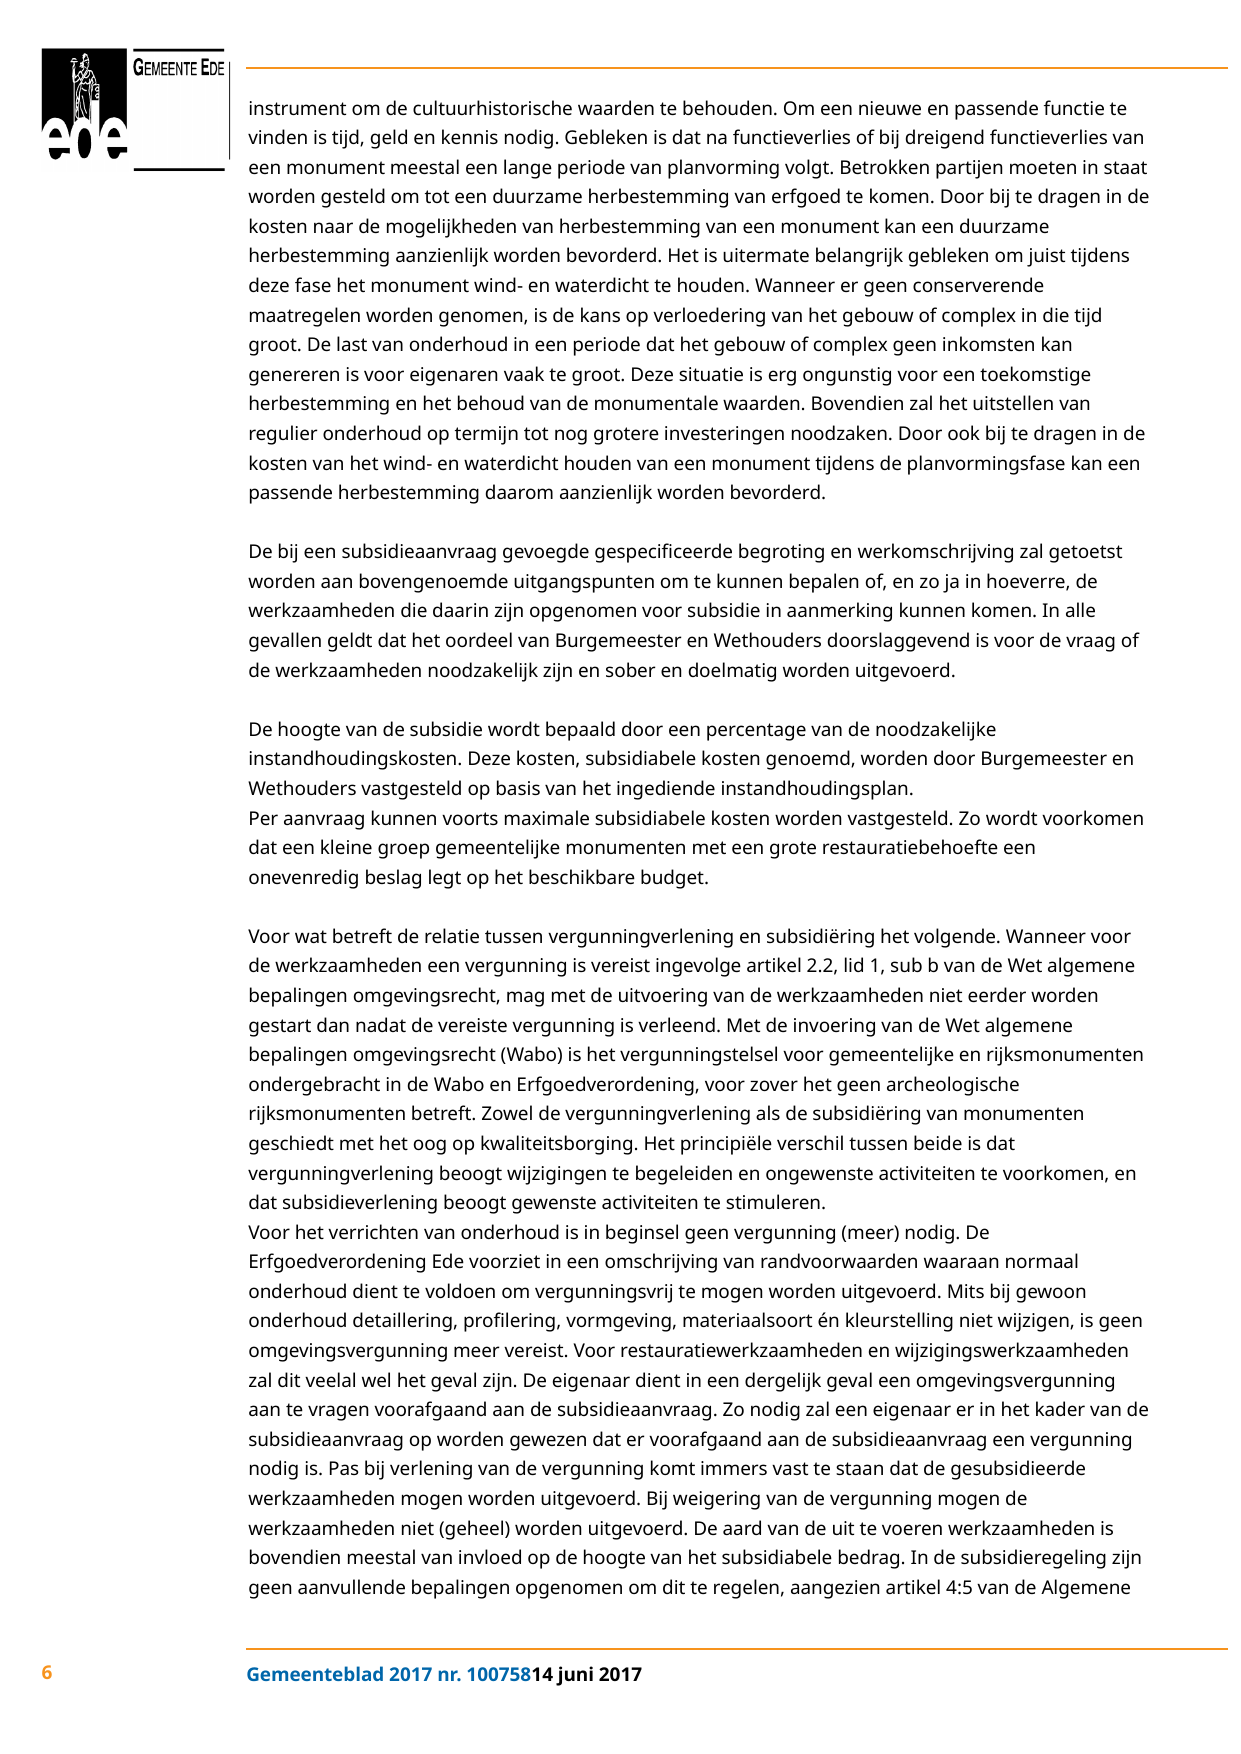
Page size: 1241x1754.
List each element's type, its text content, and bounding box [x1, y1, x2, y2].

text Voor het verrichten van onderhoud is in beginsel geen vergunning (meer) nodig. De Erfgoedverordening Ede voorziet in een omschrijving van randvoorwaarden waaraan normaal onderhoud dient te voldoen om vergunningsvrij te mogen worden uitgevoerd. Mits bij gewoon onderhoud detaillering, profilering, vormgeving, materiaalsoort én kleurstelling niet wijzigen, is geen omgevingsvergunning meer vereist. Voor restauratiewerkzaamheden en wijzigingswerkzaamheden zal dit veelal wel het geval zijn. De eigenaar dient in een dergelijk geval een omgevingsvergunning aan te vragen voorafgaand aan de subsidieaanvraag. Zo nodig zal een eigenaar er in het kader van de subsidieaanvraag op worden gewezen dat er voorafgaand aan de subsidieaanvraag een vergunning nodig is. Pas bij verlening van de vergunning komt immers vast te staan dat de gesubsidieerde werkzaamheden mogen worden uitgevoerd. Bij weigering van de vergunning mogen de werkzaamheden niet (geheel) worden uitgevoerd. De aard van de uit te voeren werkzaamheden is bovendien meestal van invloed op de hoogte van het subsidiabele bedrag. In de subsidieregeling zijn geen aanvullende bepalingen opgenomen om dit te regelen, aangezien artikel 4:5 van de Algemene [248, 1219, 1152, 1600]
picture [41, 47, 231, 172]
text instrument om de cultuurhistorische waarden te behouden. Om een nieuwe en passende functie te vinden is tijd, geld en kennis nodig. Gebleken is dat na functieverlies of bij dreigend functieverlies van een monument meestal een lange periode van planvorming volgt. Betrokken partijen moeten in staat worden gesteld om tot een duurzame herbestemming van erfgoed te komen. Door bij te dragen in de kosten naar de mogelijkheden van herbestemming van een monument kan een duurzame herbestemming aanzienlijk worden bevorderd. Het is uitermate belangrijk gebleken om juist tijdens deze fase het monument wind- en waterdicht te houden. Wanneer er geen conserverende maatregelen worden genomen, is de kans op verloedering van het gebouw of complex in die tijd groot. De last van onderhoud in een periode dat het gebouw of complex geen inkomsten kan genereren is voor eigenaren vaak te groot. Deze situatie is erg ongunstig voor een toekomstige herbestemming en het behoud van de monumentale waarden. Bovendien zal het uitstellen van regulier onderhoud op termijn tot nog grotere investeringen noodzaken. Door ook bij te dragen in de kosten van het wind- en waterdicht houden van een monument tijdens de planvormingsfase kan een passende herbestemming daarom aanzienlijk worden bevorderd. [248, 95, 1152, 505]
text De bij een subsidieaanvraag gevoegde gespecificeerde begroting en werkomschrijving zal getoetst worden aan bovengenoemde uitgangspunten om te kunnen bepalen of, en zo ja in hoeverre, de werkzaamheden die daarin zijn opgenomen voor subsidie in aanmerking kunnen komen. In alle gevallen geldt dat het oordeel van Burgemeester en Wethouders doorslaggevend is voor de vraag of de werkzaamheden noodzakelijk zijn en sober en doelmatig worden uitgevoerd. [248, 538, 1152, 683]
text Voor wat betreft de relatie tussen vergunningverlening en subsidiëring het volgende. Wanneer voor de werkzaamheden een vergunning is vereist ingevolge artikel 2.2, lid 1, sub b van de Wet algemene bepalingen omgevingsrecht, mag met de uitvoering van de werkzaamheden niet eerder worden gestart dan nadat de vereiste vergunning is verleend. Met de invoering van de Wet algemene bepalingen omgevingsrecht (Wabo) is het vergunningstelsel voor gemeentelijke en rijksmonumenten ondergebracht in de Wabo en Erfgoedverordening, voor zover het geen archeologische rijksmonumenten betreft. Zowel de vergunningverlening als de subsidiëring van monumenten geschiedt met het oog op kwaliteitsborging. Het principiële verschil tussen beide is dat vergunningverlening beoogt wijzigingen te begeleiden en ongewenste activiteiten te voorkomen, en dat subsidieverlening beoogt gewenste activiteiten te stimuleren. [248, 923, 1152, 1215]
text De hoogte van de subsidie wordt bepaald door een percentage van de noodzakelijke instandhoudingskosten. Deze kosten, subsidiabele kosten genoemd, worden door Burgemeester en Wethouders vastgesteld op basis van het ingediende instandhoudingsplan. [248, 716, 1152, 801]
text Per aanvraag kunnen voorts maximale subsidiabele kosten worden vastgesteld. Zo wordt voorkomen dat een kleine groep gemeentelijke monumenten met een grote restauratiebehoefte een onevenredig beslag legt op het beschikbare budget. [248, 805, 1152, 890]
